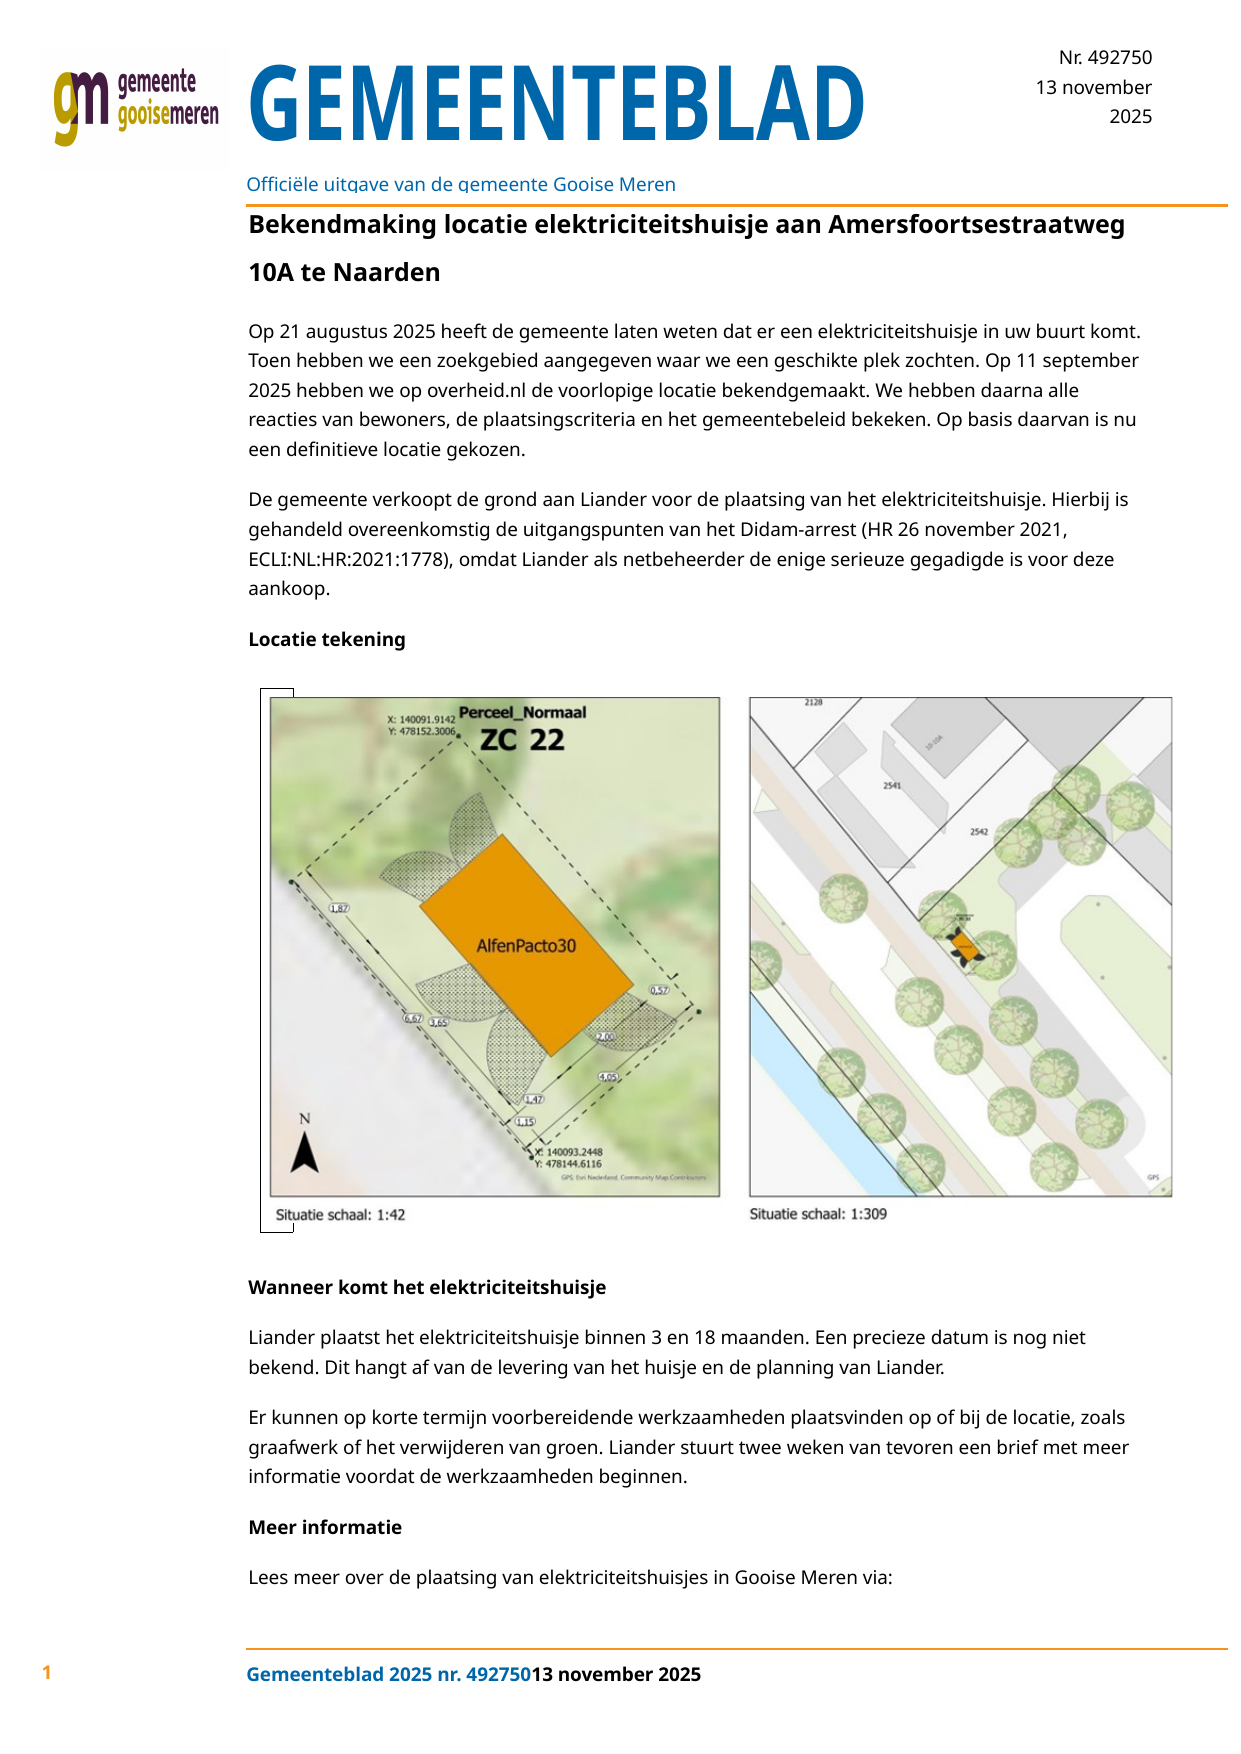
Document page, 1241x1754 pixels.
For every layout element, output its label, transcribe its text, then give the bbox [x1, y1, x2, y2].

picture [268, 697, 1173, 1223]
text De gemeente verkoopt de grond aan Liander voor de plaatsing van het elektriciteitshuisje. Hierbij is gehandeld overeenkomstig de uitgangspunten van het Didam-arrest (HR 26 november 2021, ECLI:NL:HR:2021:1778), omdat Liander als netbeheerder de enige serieuze gegadigde is voor deze aankoop. [248, 487, 1152, 601]
text Bekendmaking locatie elektriciteitshuisje aan Amersfoortsestraatweg 10A te Naarden [248, 207, 1152, 288]
text Liander plaatst het elektriciteitshuisje binnen 3 en 18 maanden. Een precieze datum is nog niet bekend. Dit hangt af van de levering van het huisje en de planning van Liander. [248, 1324, 1152, 1380]
text Er kunnen op korte termijn voorbereidende werkzaamheden plaatsvinden op of bij de locatie, zoals graafwerk of het verwijderen van groen. Liander stuurt twee weken van tevoren een brief met meer informatie voordat de werkzaamheden beginnen. [248, 1404, 1152, 1489]
text Lees meer over de plaatsing van elektriciteitshuisjes in Gooise Meren via: [248, 1564, 1152, 1590]
text Op 21 augustus 2025 heeft de gemeente laten weten dat er een elektriciteitshuisje in uw buurt komt. Toen hebben we een zoekgebied aangegeven waar we een geschikte plek zochten. Op 11 september 2025 hebben we op overheid.nl de voorlopige locatie bekendgemaakt. We hebben daarna alle reacties van bewoners, de plaatsingscriteria en het gemeentebeleid bekeken. Op basis daarvan is nu een definitieve locatie gekozen. [248, 318, 1152, 462]
text Meer informatie [248, 1514, 1152, 1540]
picture [41, 47, 231, 172]
text Wanneer komt het elektriciteitshuisje [248, 1274, 1152, 1300]
text Locatie tekening [248, 626, 1152, 652]
